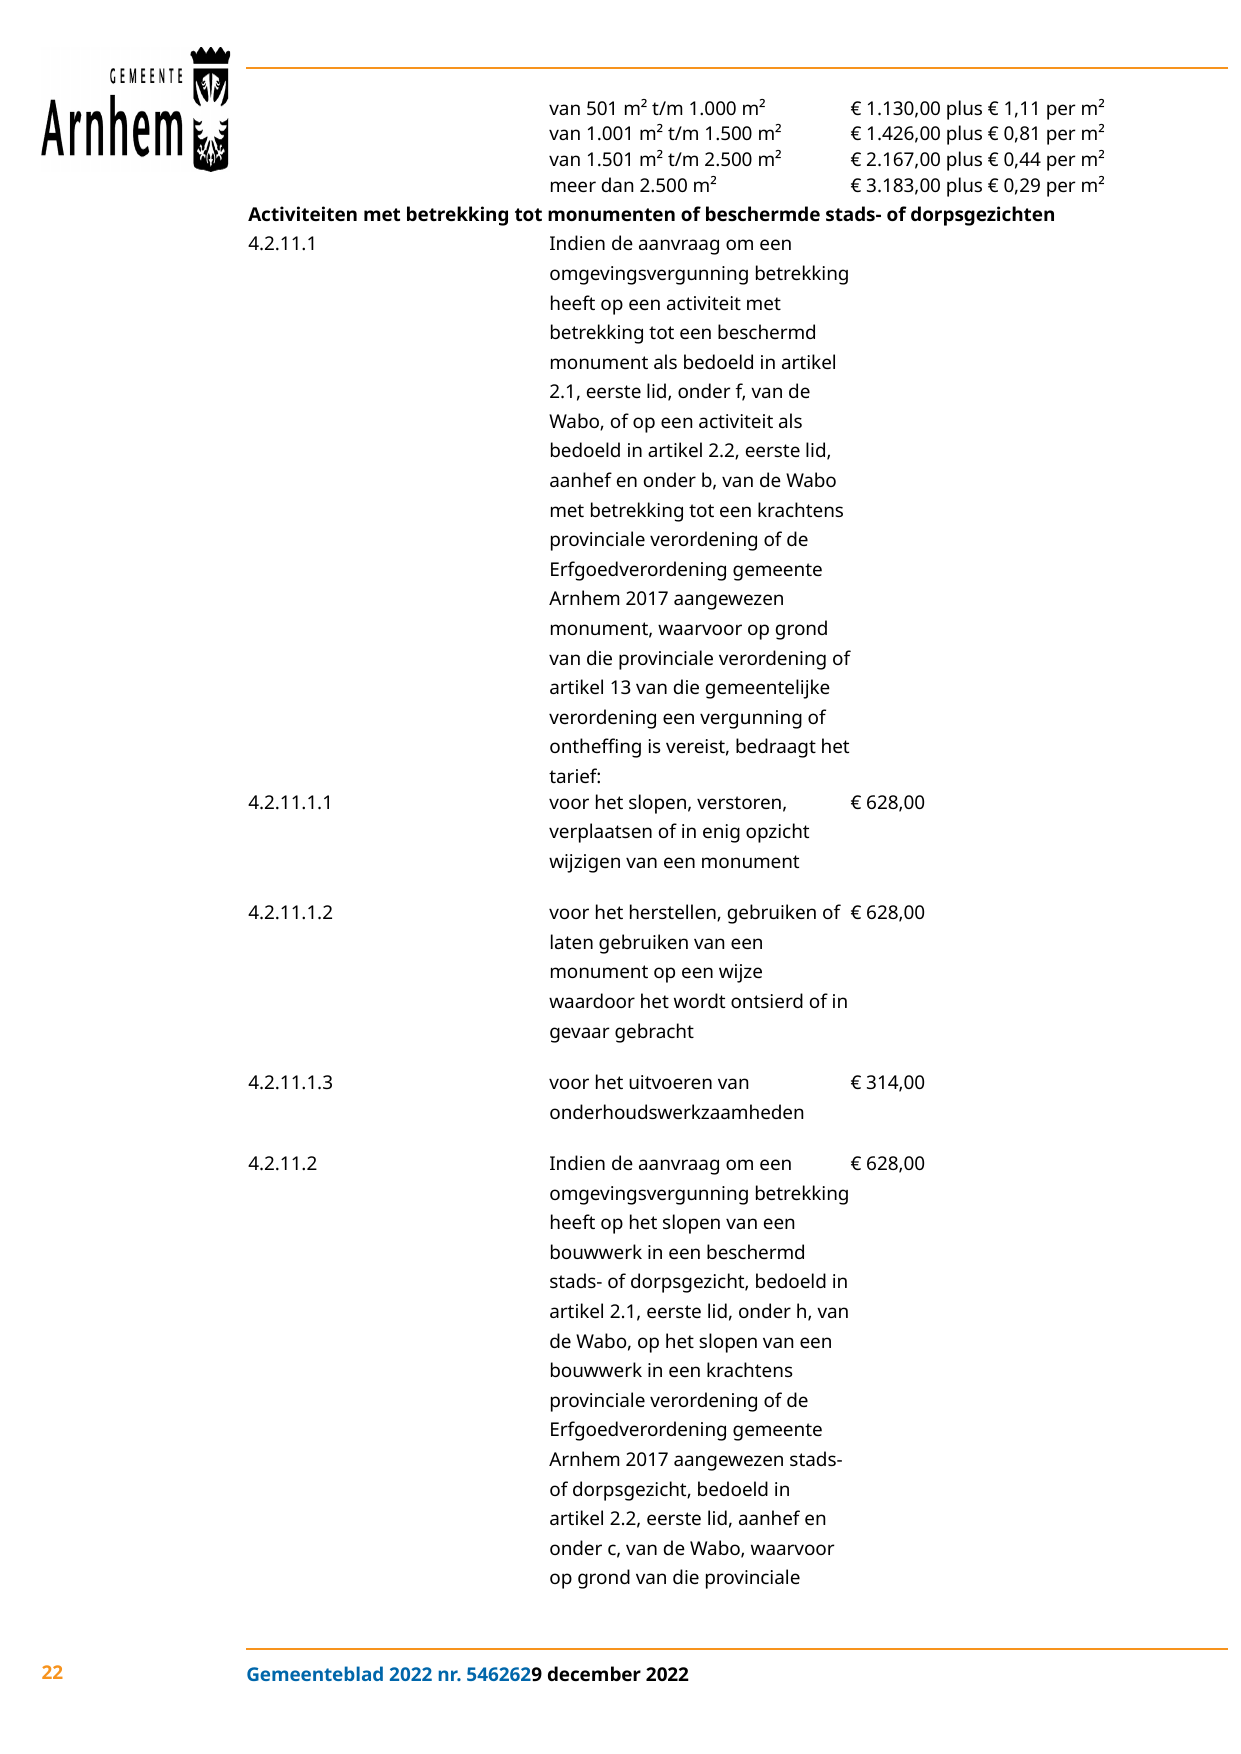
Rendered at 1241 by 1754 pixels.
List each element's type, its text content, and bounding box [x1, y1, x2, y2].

table_cell van 1.501 m² t/m 2.500 m² [549, 146, 850, 172]
table_cell van 1.001 m² t/m 1.500 m² [549, 121, 850, 146]
table_cell [549, 1125, 850, 1150]
table_cell voor het slopen, verstoren, verplaatsen of in enig opzicht wijzigen van een monument [549, 789, 850, 874]
table_cell Indien de aanvraag om een omgevingsvergunning betrekking heeft op het slopen van een bouwwerk in een beschermd stads- of dorpsgezicht, bedoeld in artikel 2.1, eerste lid, onder h, van de Wabo, op het slopen van een bouwwerk in een krachtens provinciale verordening of de Erfgoedverordening gemeente Arnhem 2017 aangewezen stads- of dorpsgezicht, bedoeld in artikel 2.2, eerste lid, aanhef en onder c, van de Wabo, waarvoor op grond van die provinciale [549, 1150, 850, 1590]
table_cell [850, 1125, 1152, 1150]
table_cell voor het uitvoeren van onderhoudswerkzaamheden [549, 1069, 850, 1124]
table_cell van 501 m² t/m 1.000 m² [549, 95, 850, 121]
table_cell meer dan 2.500 m² [549, 172, 850, 198]
table_cell [248, 1125, 549, 1150]
table_cell € 1.426,00 plus € 0,81 per m² [850, 121, 1152, 146]
table_cell 4.2.11.1.2 [248, 900, 549, 1043]
text Activiteiten met betrekking tot monumenten of beschermde stads- of dorpsgezichten [248, 201, 1152, 227]
table_cell € 314,00 [850, 1069, 1152, 1124]
table_cell [549, 874, 850, 899]
table_cell [248, 121, 549, 146]
table_cell [850, 874, 1152, 899]
table_cell [549, 1044, 850, 1069]
table_cell € 628,00 [850, 1150, 1152, 1590]
table_cell [248, 95, 549, 121]
table_cell 4.2.11.1.3 [248, 1069, 549, 1124]
table_cell € 628,00 [850, 789, 1152, 874]
table_cell [850, 1044, 1152, 1069]
table_cell € 2.167,00 plus € 0,44 per m² [850, 146, 1152, 172]
table_cell € 1.130,00 plus € 1,11 per m² [850, 95, 1152, 121]
table_cell 4.2.11.1.1 [248, 789, 549, 874]
table_cell [248, 146, 549, 172]
table_header Indien de aanvraag om een omgevingsvergunning betrekking heeft op een activiteit met betrekking tot een beschermd monument als bedoeld in artikel 2.1, eerste lid, onder f, van de Wabo, of op een activiteit als bedoeld in artikel 2.2, eerste lid, aanhef en onder b, van de Wabo met betrekking tot een krachtens provinciale verordening of de Erfgoedverordening gemeente Arnhem 2017 aangewezen monument, waarvoor op grond van die provinciale verordening of artikel 13 van die gemeentelijke verordening een vergunning of ontheffing is vereist, bedraagt het tarief: [549, 231, 850, 789]
table_cell [248, 1044, 549, 1069]
table_cell 4.2.11.2 [248, 1150, 549, 1590]
table_cell voor het herstellen, gebruiken of laten gebruiken van een monument op een wijze waardoor het wordt ontsierd of in gevaar gebracht [549, 900, 850, 1043]
picture [41, 47, 231, 172]
table_cell [248, 172, 549, 198]
table_cell [248, 874, 549, 899]
table_header 4.2.11.1 [248, 231, 549, 789]
table_cell € 628,00 [850, 900, 1152, 1043]
table_cell € 3.183,00 plus € 0,29 per m² [850, 172, 1152, 198]
table_header [850, 231, 1152, 789]
